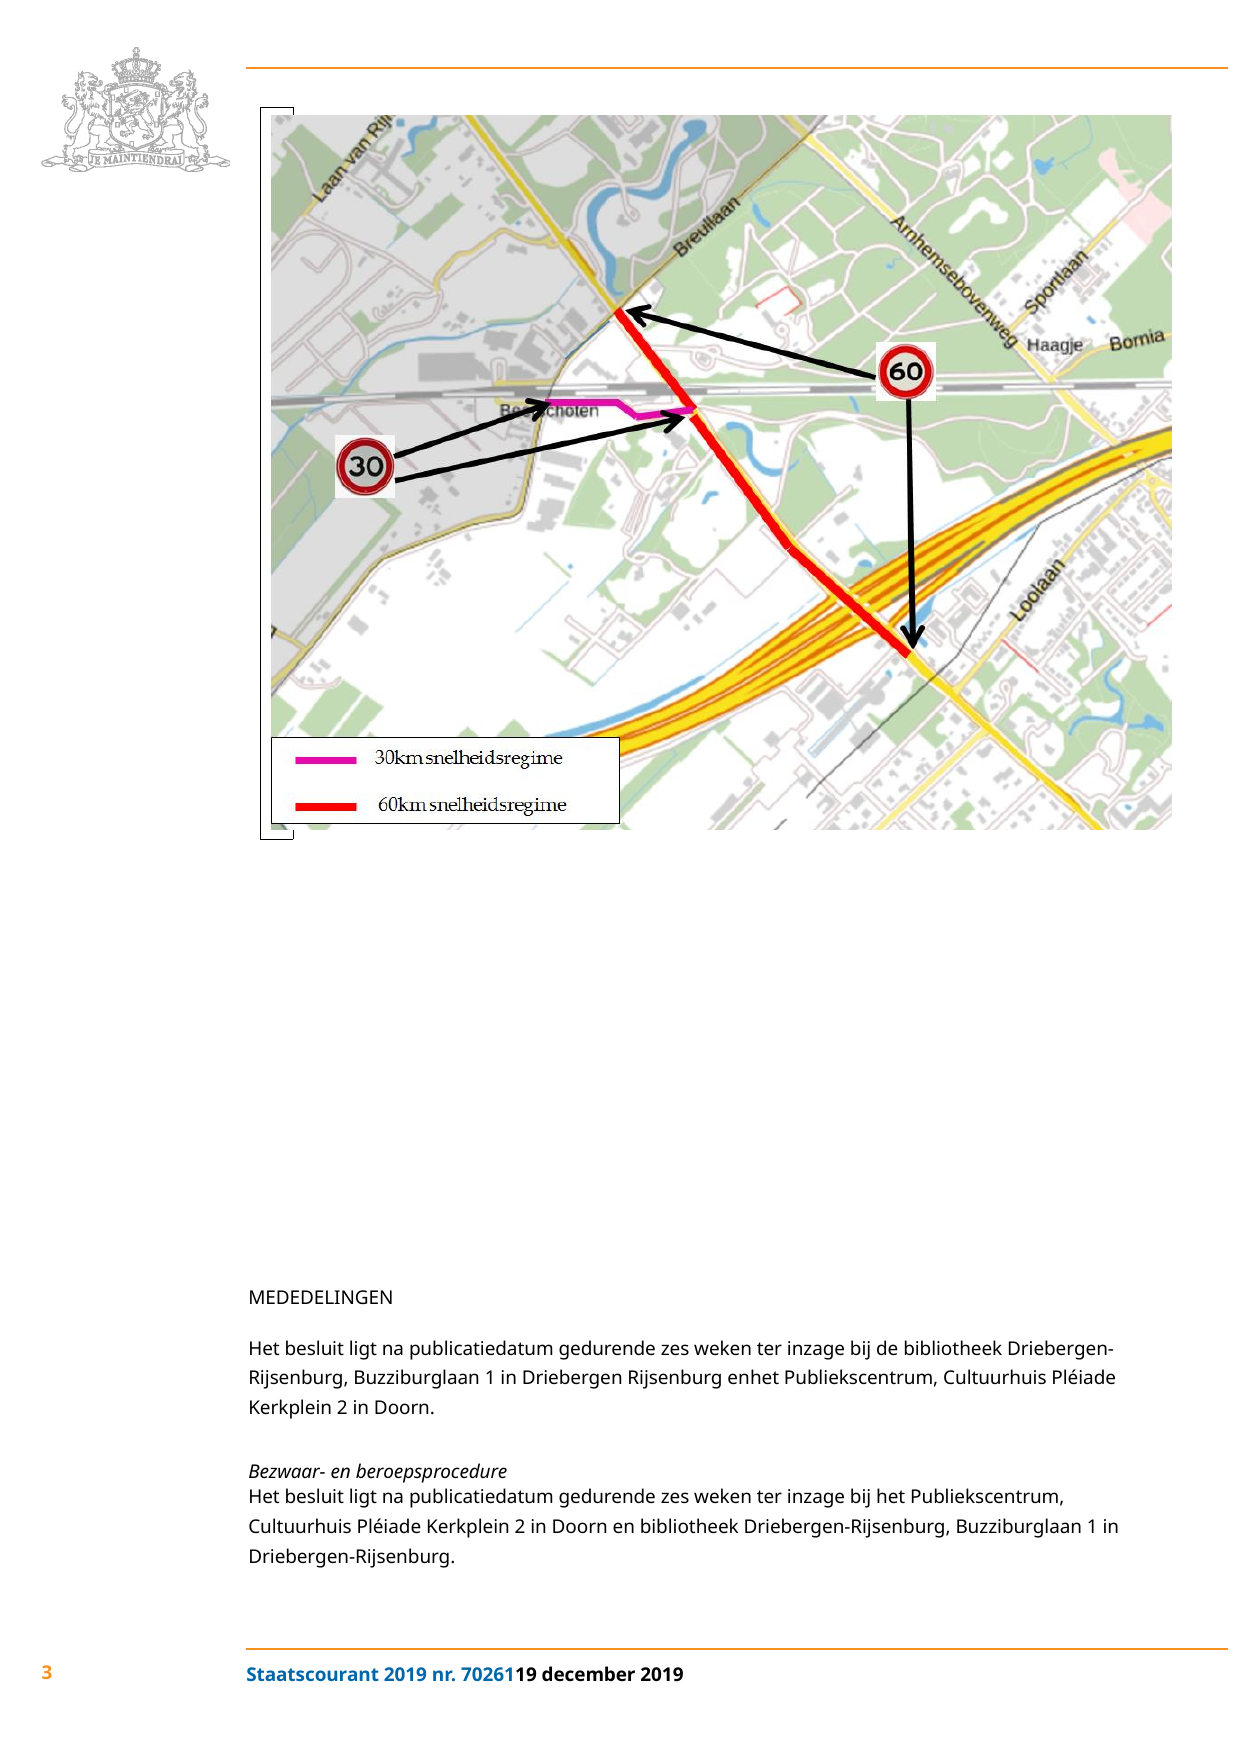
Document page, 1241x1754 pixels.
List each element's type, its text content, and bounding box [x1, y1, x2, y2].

picture [268, 115, 1173, 830]
text Bezwaar- en beroepsprocedure [248, 1458, 1152, 1484]
text Het besluit ligt na publicatiedatum gedurende zes weken ter inzage bij het Publiekscentrum, Cultuurhuis Pléiade Kerkplein 2 in Doorn en bibliotheek Driebergen-Rijsenburg, Buzziburglaan 1 in Driebergen-Rijsenburg. [248, 1484, 1152, 1569]
text Het besluit ligt na publicatiedatum gedurende zes weken ter inzage bij de bibliotheek Driebergen-Rijsenburg, Buzziburglaan 1 in Driebergen Rijsenburg enhet Publiekscentrum, Cultuurhuis Pléiade Kerkplein 2 in Doorn. [248, 1335, 1152, 1420]
text MEDEDELINGEN [248, 1284, 1152, 1310]
picture [41, 47, 231, 172]
